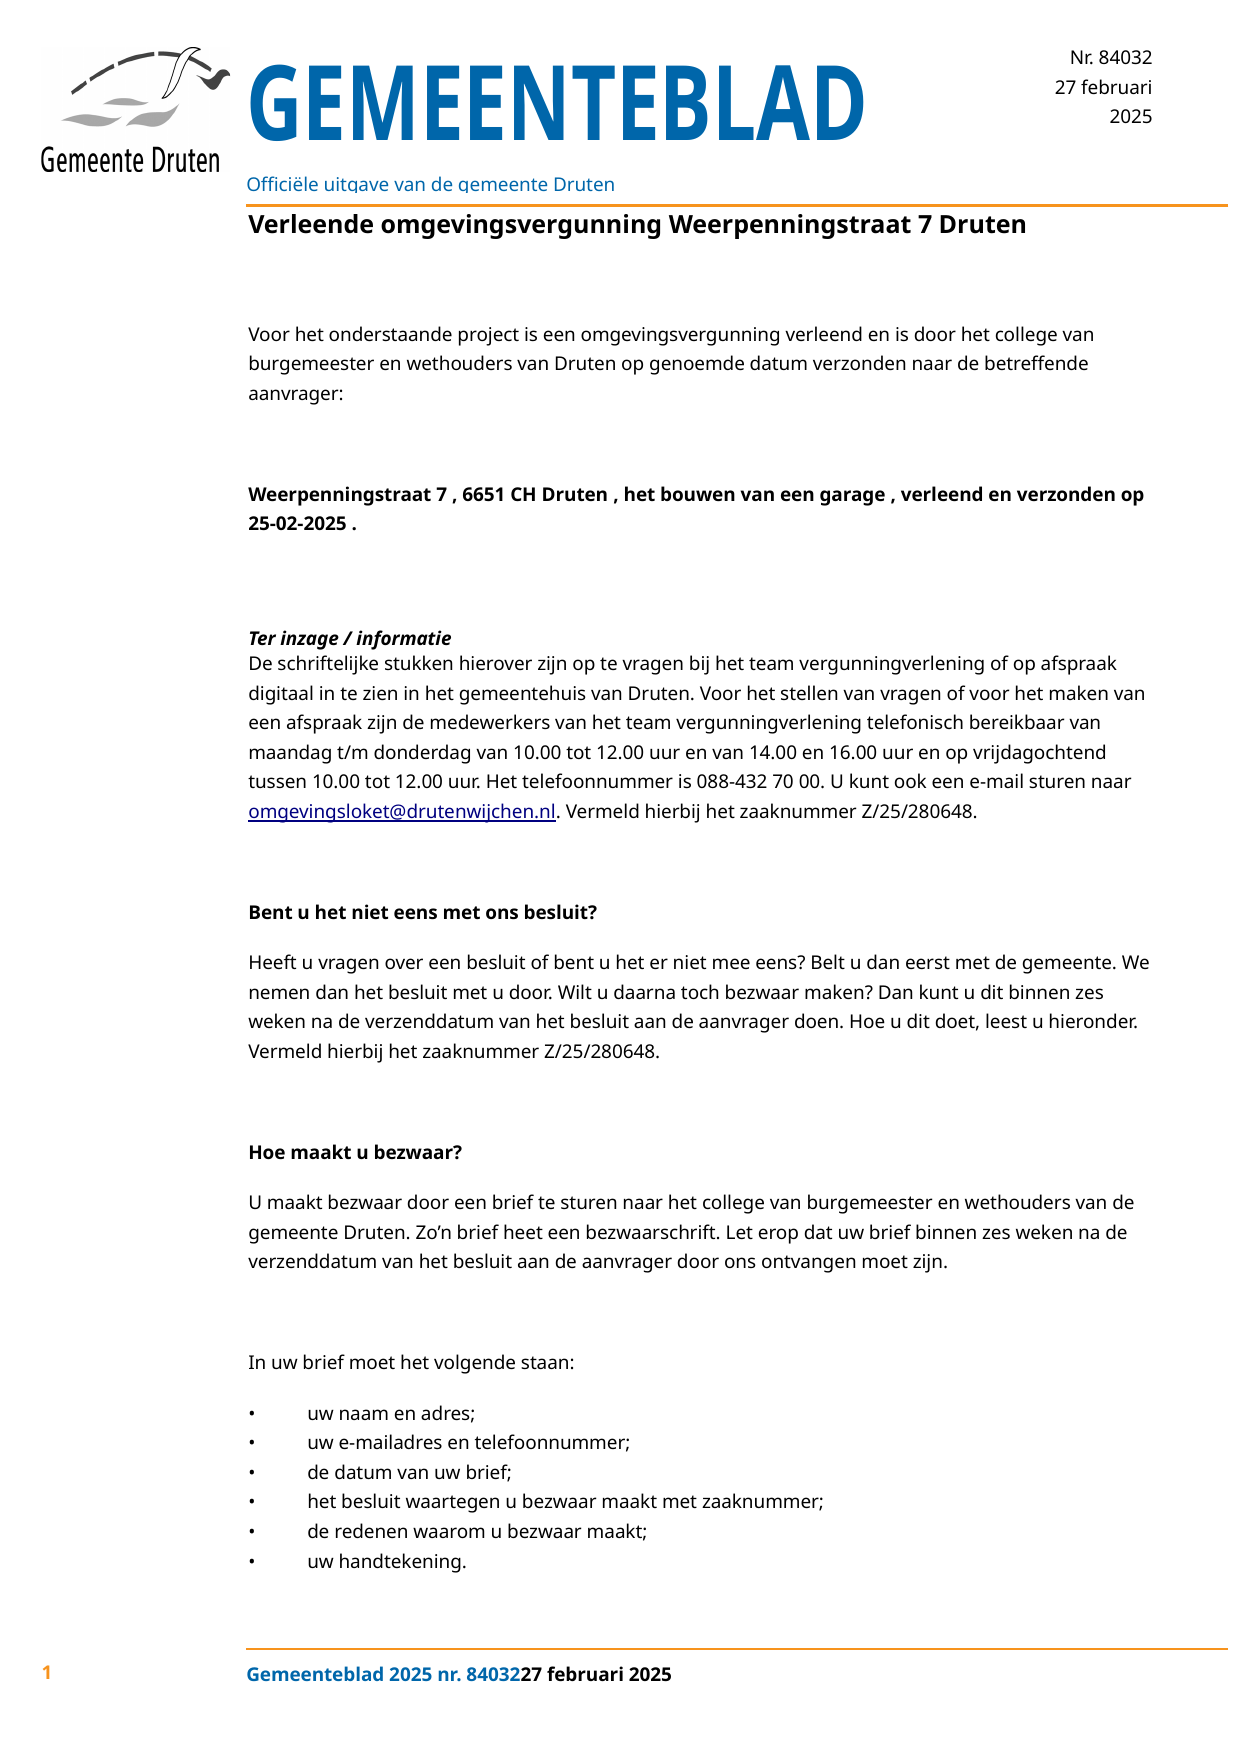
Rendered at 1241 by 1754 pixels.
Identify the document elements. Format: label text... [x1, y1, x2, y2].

text Verleende omgevingsvergunning Weerpenningstraat 7 Druten [248, 207, 1152, 241]
text Heeft u vragen over een besluit of bent u het er niet mee eens? Belt u dan eerst met de gemeente. We nemen dan het besluit met u door. Wilt u daarna toch bezwaar maken? Dan kunt u dit binnen zes weken na de verzenddatum van het besluit aan de aanvrager doen. Hoe u dit doet, leest u hieronder. Vermeld hierbij het zaaknummer Z/25/280648. [248, 949, 1152, 1064]
text Voor het onderstaande project is een omgevingsvergunning verleend en is door het college van burgemeester en wethouders van Druten op genoemde datum verzonden naar de betreffende aanvrager: [248, 321, 1152, 406]
text Hoe maakt u bezwaar? [248, 1139, 1152, 1165]
text Bent u het niet eens met ons besluit? [248, 899, 1152, 925]
list het besluit waartegen u bezwaar maakt met zaaknummer; [248, 1489, 1152, 1514]
list de redenen waarom u bezwaar maakt; [248, 1518, 1152, 1544]
text U maakt bezwaar door een brief te sturen naar het college van burgemeester en wethouders van de gemeente Druten. Zo’n brief heet een bezwaarschrift. Let erop dat uw brief binnen zes weken na de verzenddatum van het besluit aan de aanvrager door ons ontvangen moet zijn. [248, 1189, 1152, 1274]
list de datum van uw brief; [248, 1459, 1152, 1485]
text De schriftelijke stukken hierover zijn op te vragen bij het team vergunningverlening of op afspraak digitaal in te zien in het gemeentehuis van Druten. Voor het stellen van vragen of voor het maken van een afspraak zijn de medewerkers van het team vergunningverlening telefonisch bereikbaar van maandag t/m donderdag van 10.00 tot 12.00 uur en van 14.00 en 16.00 uur en op vrijdagochtend tussen 10.00 tot 12.00 uur. Het telefoonnummer is 088-432 70 00. U kunt ook een e-mail sturen naar omgevingsloket@drutenwijchen.nl. Vermeld hierbij het zaaknummer Z/25/280648. [248, 650, 1152, 824]
text In uw brief moet het volgende staan: [248, 1349, 1152, 1375]
list uw handtekening. [248, 1548, 1152, 1574]
text Ter inzage / informatie [248, 625, 1152, 650]
list uw e-mailadres en telefoonnummer; [248, 1429, 1152, 1455]
text Weerpenningstraat 7 , 6651 CH Druten , het bouwen van een garage , verleend en verzonden op 25-02-2025 . [248, 481, 1152, 536]
list uw naam en adres; [248, 1400, 1152, 1426]
picture [41, 47, 231, 172]
